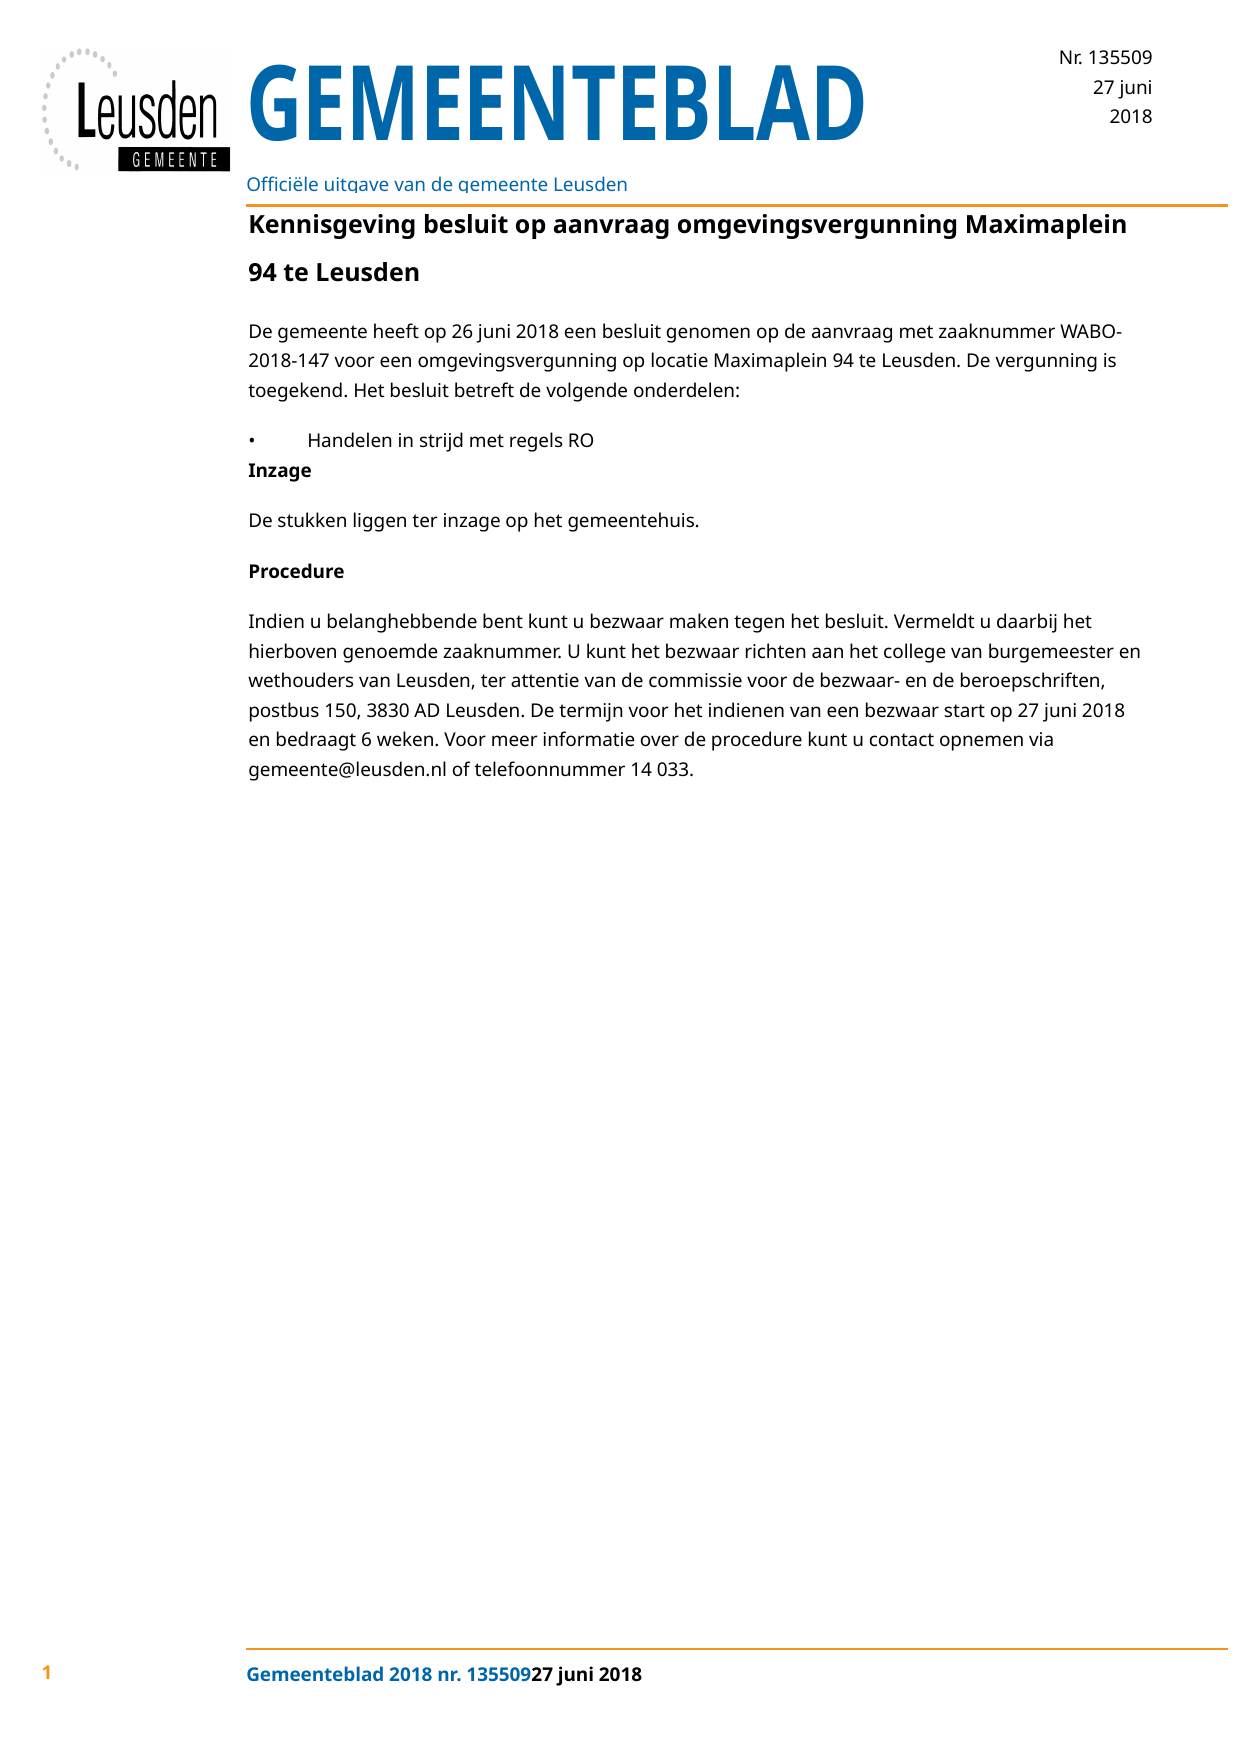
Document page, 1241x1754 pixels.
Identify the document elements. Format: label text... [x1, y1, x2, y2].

picture [41, 47, 231, 172]
text De gemeente heeft op 26 juni 2018 een besluit genomen op de aanvraag met zaaknummer WABO-2018-147 voor een omgevingsvergunning op locatie Maximaplein 94 te Leusden. De vergunning is toegekend. Het besluit betreft de volgende onderdelen: [248, 318, 1152, 403]
text Procedure [248, 558, 1152, 584]
text De stukken liggen ter inzage op het gemeentehuis. [248, 507, 1152, 533]
text Indien u belanghebbende bent kunt u bezwaar maken tegen het besluit. Vermeldt u daarbij het hierboven genoemde zaaknummer. U kunt het bezwaar richten aan het college van burgemeester en wethouders van Leusden, ter attentie van de commissie voor de bezwaar- en de beroepschriften, postbus 150, 3830 AD Leusden. De termijn voor het indienen van een bezwaar start op 27 juni 2018 en bedraagt 6 weken. Voor meer informatie over de procedure kunt u contact opnemen via gemeente@leusden.nl of telefoonnummer 14 033. [248, 608, 1152, 782]
text Kennisgeving besluit op aanvraag omgevingsvergunning Maximaplein 94 te Leusden [248, 207, 1152, 288]
text Inzage [248, 457, 1152, 483]
list Handelen in strijd met regels RO [248, 427, 1152, 453]
